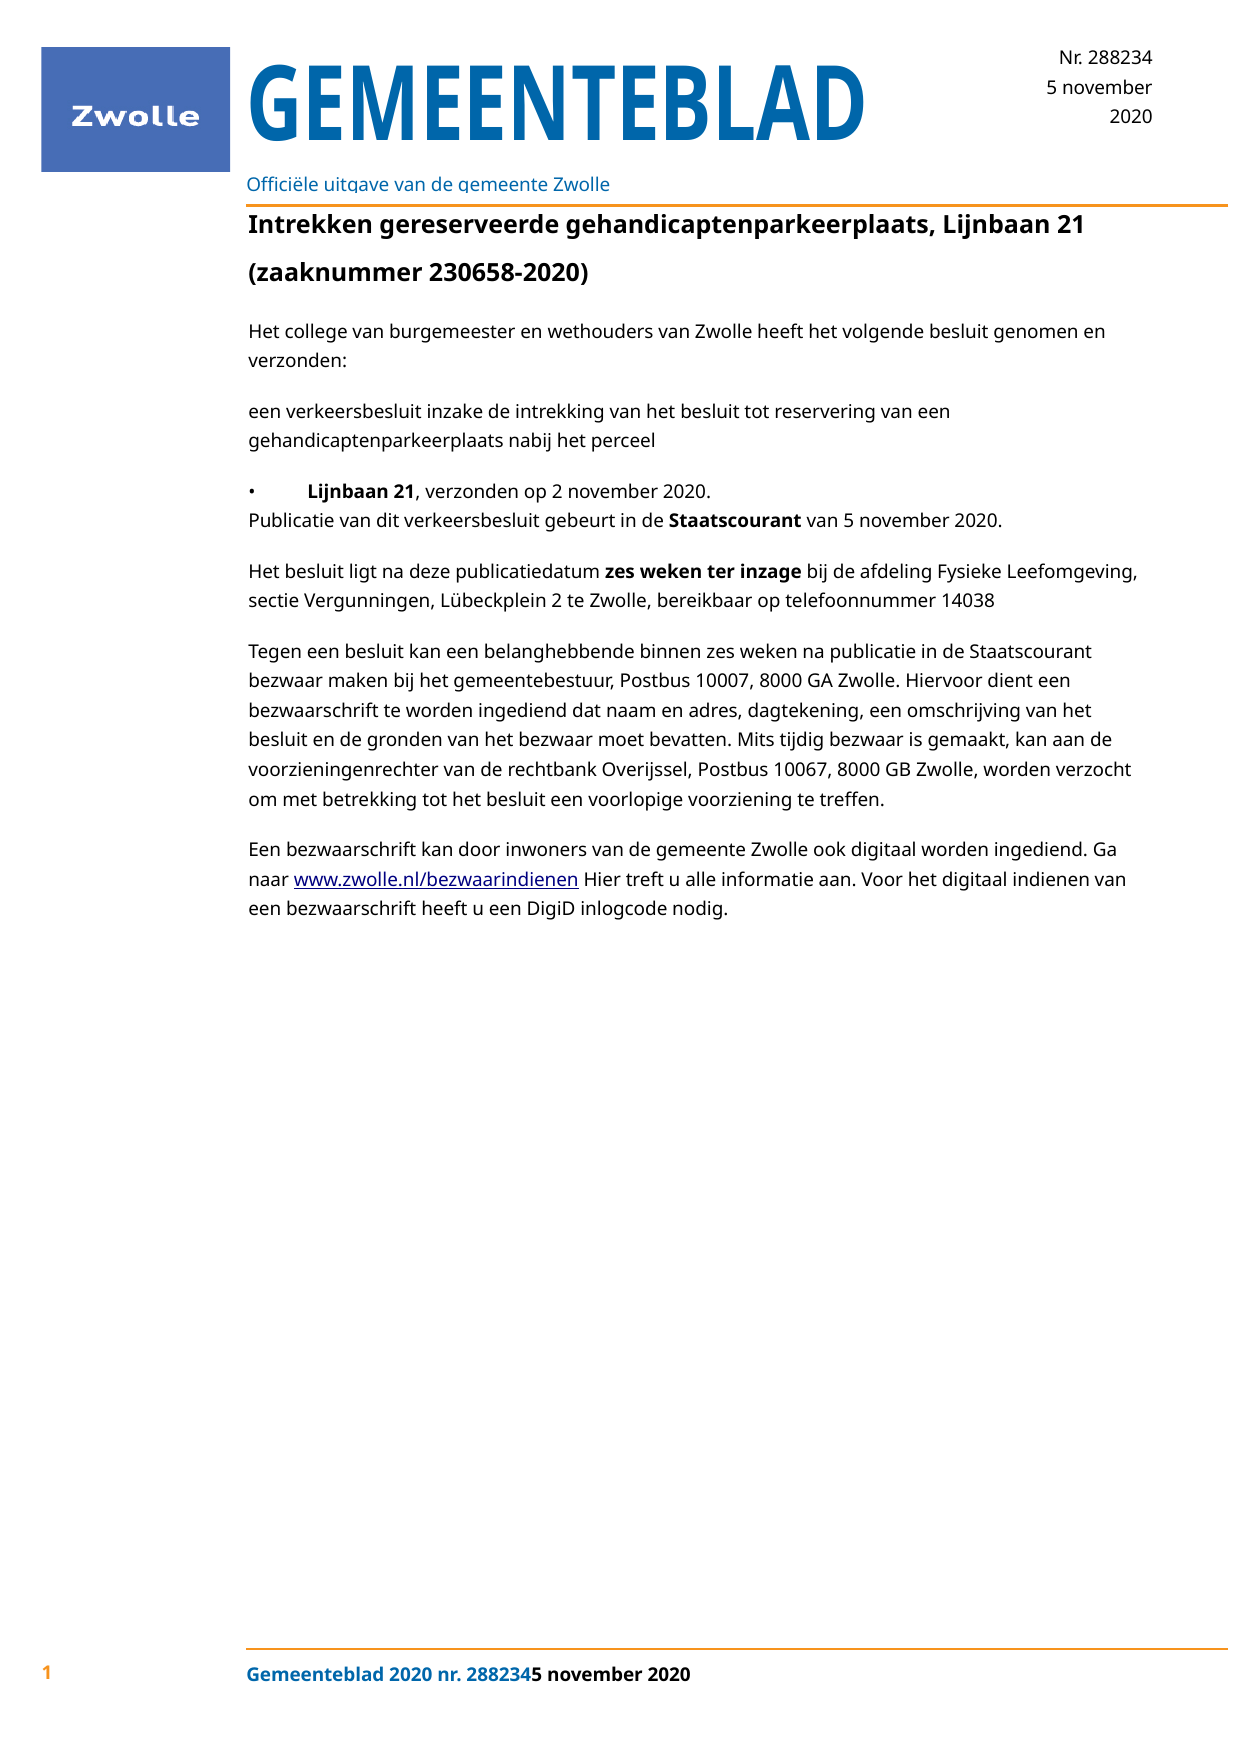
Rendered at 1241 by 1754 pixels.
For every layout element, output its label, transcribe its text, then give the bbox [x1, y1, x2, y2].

text Het college van burgemeester en wethouders van Zwolle heeft het volgende besluit genomen en verzonden: [248, 318, 1152, 373]
text Intrekken gereserveerde gehandicaptenparkeerplaats, Lijnbaan 21 (zaaknummer 230658-2020) [248, 207, 1152, 288]
picture [41, 47, 231, 172]
text Tegen een besluit kan een belanghebbende binnen zes weken na publicatie in de Staatscourant bezwaar maken bij het gemeentebestuur, Postbus 10007, 8000 GA Zwolle. Hiervoor dient een bezwaarschrift te worden ingediend dat naam en adres, dagtekening, een omschrijving van het besluit en de gronden van het bezwaar moet bevatten. Mits tijdig bezwaar is gemaakt, kan aan de voorzieningenrechter van de rechtbank Overijssel, Postbus 10067, 8000 GB Zwolle, worden verzocht om met betrekking tot het besluit een voorlopige voorziening te treffen. [248, 638, 1152, 812]
list Lijnbaan 21, verzonden op 2 november 2020. [248, 478, 1152, 504]
text Een bezwaarschrift kan door inwoners van de gemeente Zwolle ook digitaal worden ingediend. Ga naar www.zwolle.nl/bezwaarindienen Hier treft u alle informatie aan. Voor het digitaal indienen van een bezwaarschrift heeft u een DigiD inlogcode nodig. [248, 836, 1152, 921]
text een verkeersbesluit inzake de intrekking van het besluit tot reservering van een gehandicaptenparkeerplaats nabij het perceel [248, 398, 1152, 453]
text Het besluit ligt na deze publicatiedatum zes weken ter inzage bij de afdeling Fysieke Leefomgeving, sectie Vergunningen, Lübeckplein 2 te Zwolle, bereikbaar op telefoonnummer 14038 [248, 558, 1152, 613]
text Publicatie van dit verkeersbesluit gebeurt in de Staatscourant van 5 november 2020. [248, 507, 1152, 533]
